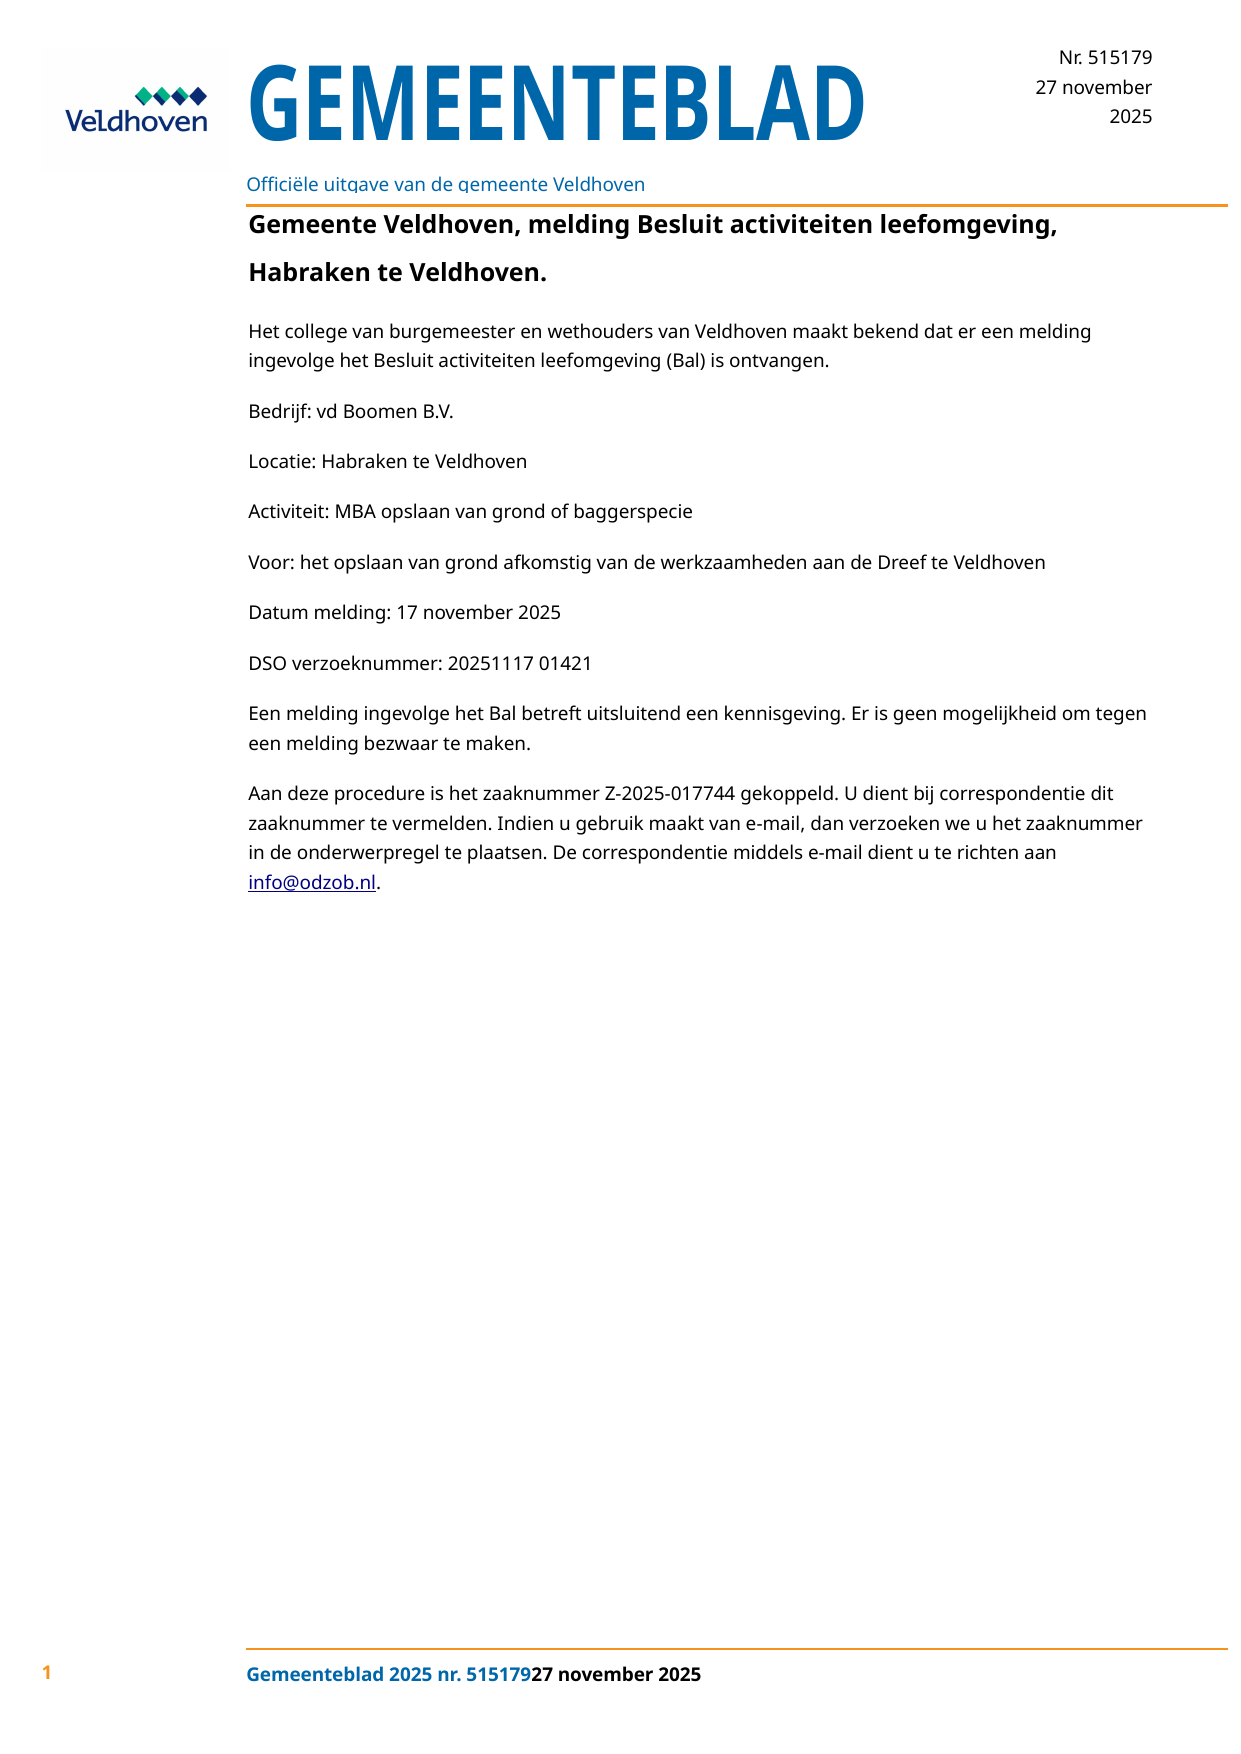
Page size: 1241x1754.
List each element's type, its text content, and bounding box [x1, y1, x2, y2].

text Gemeente Veldhoven, melding Besluit activiteiten leefomgeving, Habraken te Veldhoven. [248, 207, 1152, 288]
text Datum melding: 17 november 2025 [248, 599, 1152, 625]
text DSO verzoeknummer: 20251117 01421 [248, 650, 1152, 676]
text Locatie: Habraken te Veldhoven [248, 448, 1152, 474]
text Voor: het opslaan van grond afkomstig van de werkzaamheden aan de Dreef te Veldhoven [248, 549, 1152, 575]
text Bedrijf: vd Boomen B.V. [248, 398, 1152, 424]
text Een melding ingevolge het Bal betreft uitsluitend een kennisgeving. Er is geen mogelijkheid om tegen een melding bezwaar te maken. [248, 700, 1152, 756]
text Activiteit: MBA opslaan van grond of baggerspecie [248, 499, 1152, 524]
text Aan deze procedure is het zaaknummer Z-2025-017744 gekoppeld. U dient bij correspondentie dit zaaknummer te vermelden. Indien u gebruik maakt van e-mail, dan verzoeken we u het zaaknummer in de onderwerpregel te plaatsen. De correspondentie middels e-mail dient u te richten aan info@odzob.nl. [248, 780, 1152, 895]
text Het college van burgemeester en wethouders van Veldhoven maakt bekend dat er een melding ingevolge het Besluit activiteiten leefomgeving (Bal) is ontvangen. [248, 318, 1152, 373]
picture [41, 47, 231, 172]
